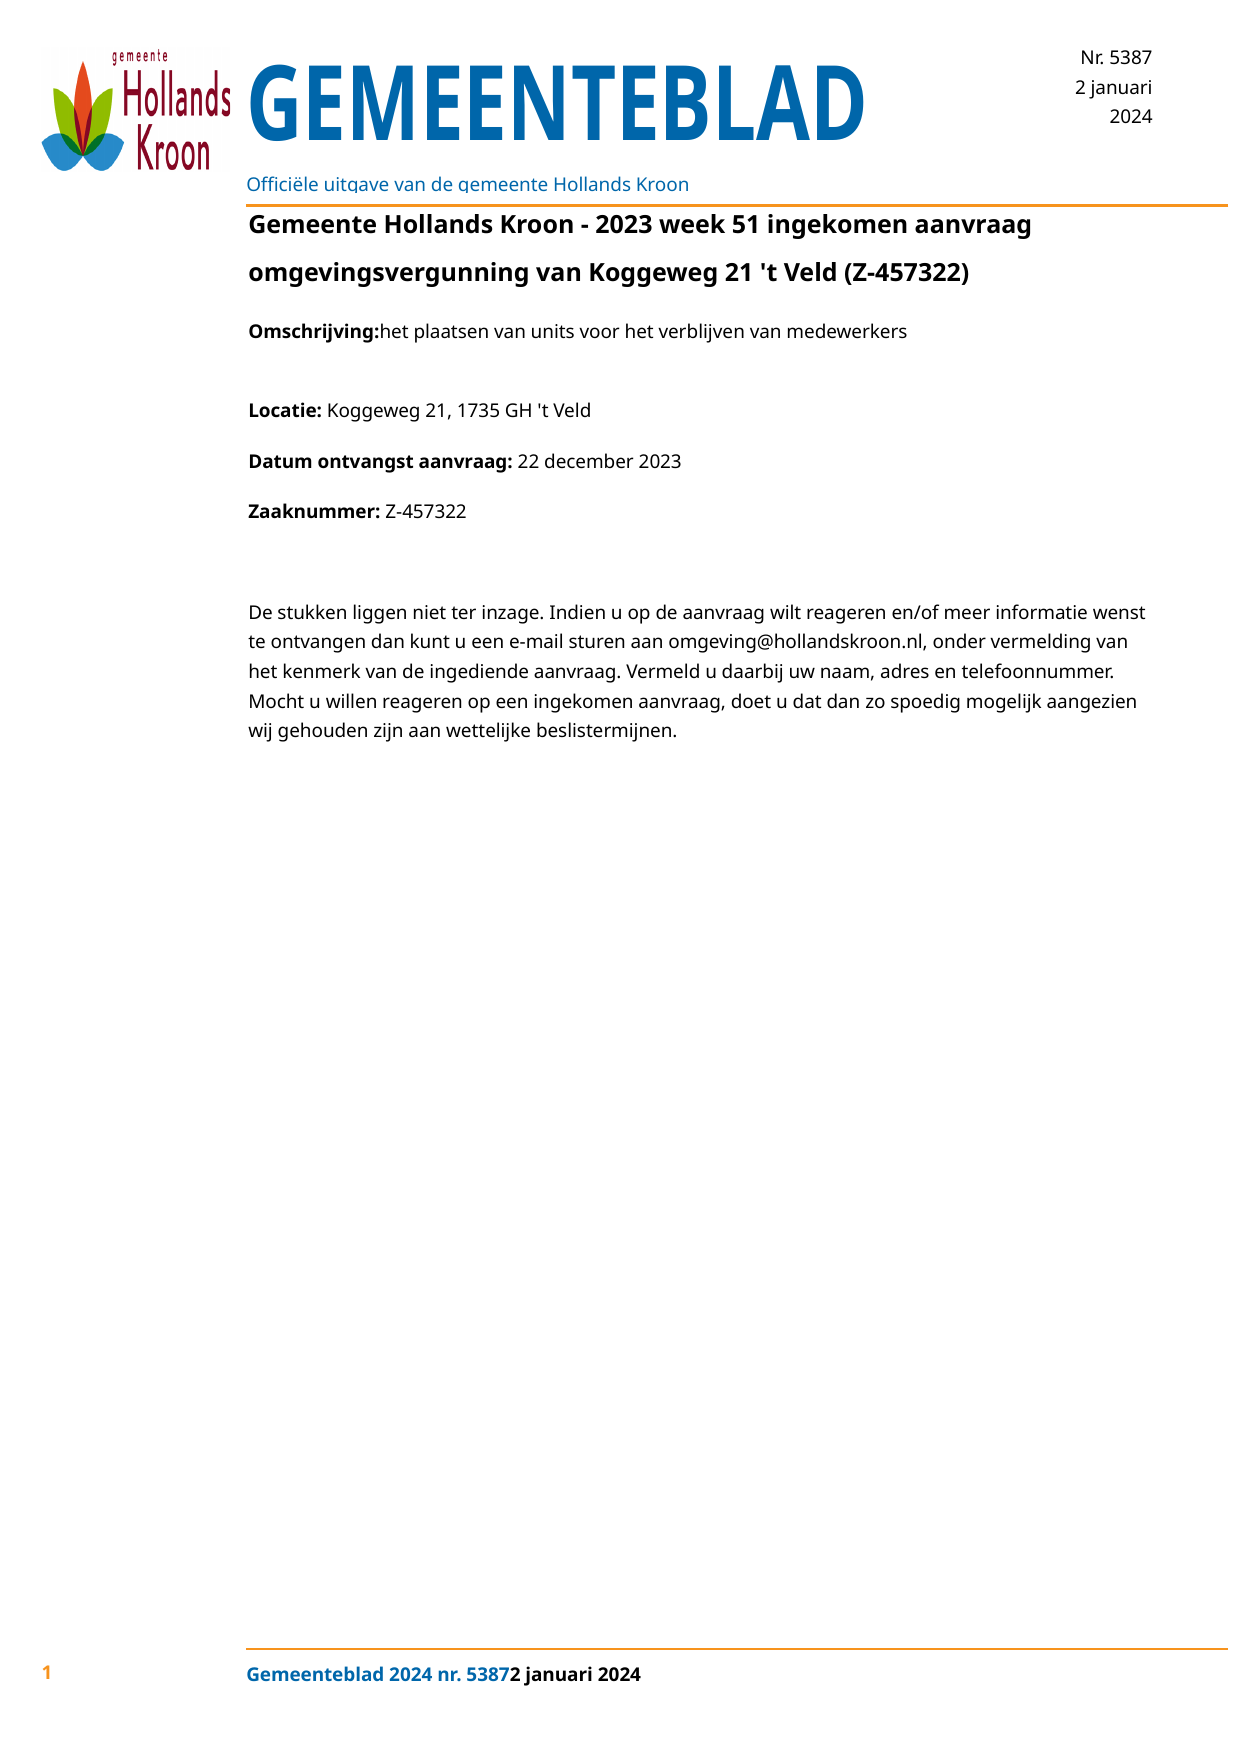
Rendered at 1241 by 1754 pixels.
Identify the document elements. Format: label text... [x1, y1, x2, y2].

text Zaaknummer: Z-457322 [248, 498, 1152, 524]
text Gemeente Hollands Kroon - 2023 week 51 ingekomen aanvraag omgevingsvergunning van Koggeweg 21 't Veld (Z-457322) [248, 207, 1152, 288]
text Locatie: Koggeweg 21, 1735 GH 't Veld [248, 397, 1152, 423]
table_header [248, 369, 1152, 394]
text Omschrijving:het plaatsen van units voor het verblijve­n van medewerke­rs [248, 318, 1152, 344]
text De stukken liggen niet ter inzage. Indien u op de aanvraag wilt reageren en/of meer informatie wenst te ontvangen dan kunt u een e-mail sturen aan omgeving@hollandskroon.nl, onder vermelding van het kenmerk van de ingediende aanvraag. Vermeld u daarbij uw naam, adres en telefoonnummer. Mocht u willen reageren op een ingekomen aanvraag, doet u dat dan zo spoedig mogelijk aangezien wij gehouden zijn aan wettelijke beslistermijnen. [248, 599, 1152, 743]
picture [41, 47, 231, 172]
text Datum ontvangst aanvraag: 22 december 2023 [248, 448, 1152, 473]
